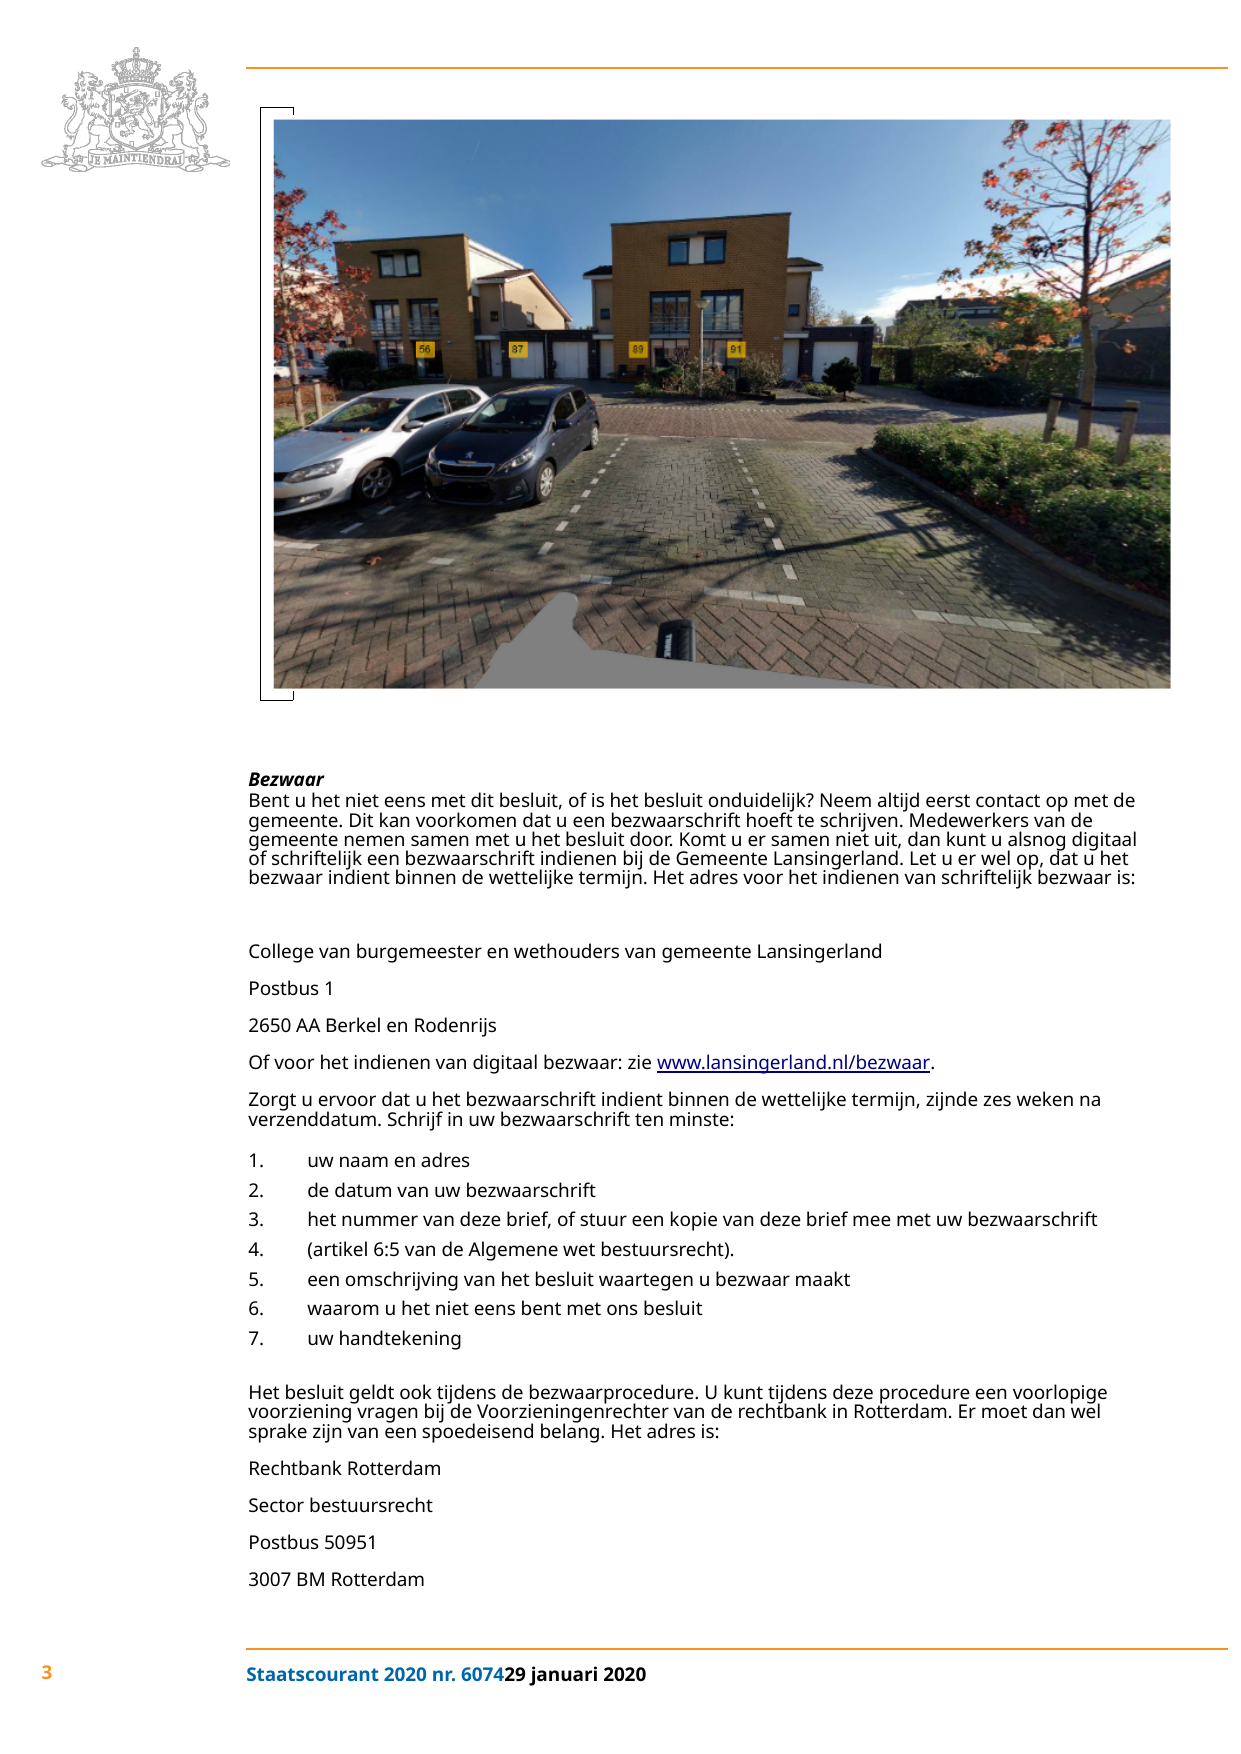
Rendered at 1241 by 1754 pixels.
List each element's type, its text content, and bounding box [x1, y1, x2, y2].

text 2650 AA Berkel en Rodenrijs [248, 1017, 1152, 1037]
list uw handtekening [248, 1325, 1152, 1351]
text Rechtbank Rotterdam [248, 1460, 1152, 1479]
picture [268, 115, 1173, 691]
text Postbus 1 [248, 980, 1152, 999]
text Postbus 50951 [248, 1534, 1152, 1553]
text College van burgemeester en wethouders van gemeente Lansingerland [248, 943, 1152, 963]
list (artikel 6:5 van de Algemene wet bestuursrecht). [248, 1236, 1152, 1262]
text 3007 BM Rotterdam [248, 1571, 1152, 1590]
picture [41, 47, 231, 172]
list uw naam en adres [248, 1147, 1152, 1173]
list waarom u het niet eens bent met ons besluit [248, 1295, 1152, 1321]
list de datum van uw bezwaarschrift [248, 1177, 1152, 1203]
text Bent u het niet eens met dit besluit, of is het besluit onduidelijk? Neem altijd eerst contact op met de gemeente. Dit kan voorkomen dat u een bezwaarschrift hoeft te schrijven. Medewerkers van de gemeente nemen samen met u het besluit door. Komt u er samen niet uit, dan kunt u alsnog digitaal of schriftelijk een bezwaarschrift indienen bij de Gemeente Lansingerland. Let u er wel op, dat u het bezwaar indient binnen de wettelijke termijn. Het adres voor het indienen van schriftelijk bezwaar is: [248, 792, 1152, 889]
text Sector bestuursrecht [248, 1497, 1152, 1516]
text Zorgt u ervoor dat u het bezwaarschrift indient binnen de wettelijke termijn, zijnde zes weken na verzenddatum. Schrijf in uw bezwaarschrift ten minste: [248, 1091, 1152, 1130]
text Het besluit geldt ook tijdens de bezwaarprocedure. U kunt tijdens deze procedure een voorlopige voorziening vragen bij de Voorzieningenrechter van de rechtbank in Rotterdam. Er moet dan wel sprake zijn van een spoedeisend belang. Het adres is: [248, 1384, 1152, 1442]
list het nummer van deze brief, of stuur een kopie van deze brief mee met uw bezwaarschrift [248, 1207, 1152, 1232]
list een omschrijving van het besluit waartegen u bezwaar maakt [248, 1266, 1152, 1292]
text Of voor het indienen van digitaal bezwaar: zie www.lansingerland.nl/bezwaar. [248, 1054, 1152, 1073]
text Bezwaar [248, 767, 1152, 792]
